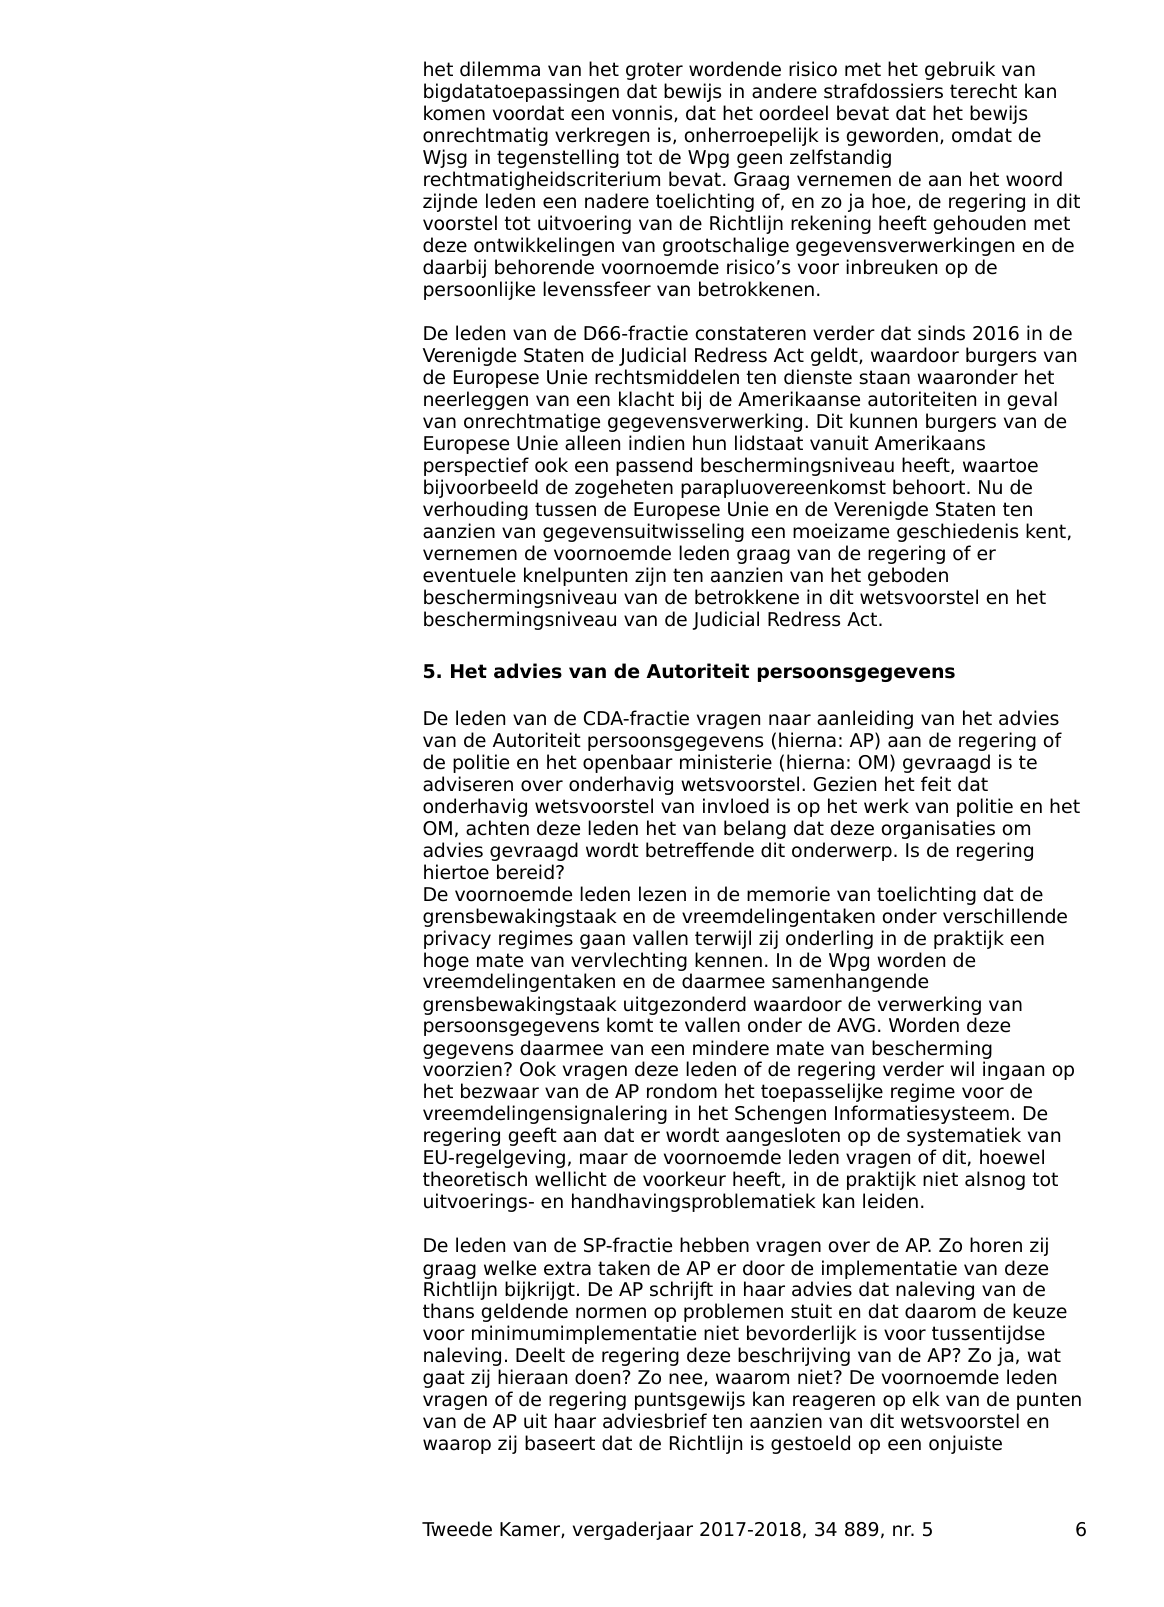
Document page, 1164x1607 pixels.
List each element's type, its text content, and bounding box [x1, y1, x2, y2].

text De voornoemde leden lezen in de memorie van toelichting dat de grensbewakingstaak en de vreemdelingentaken onder verschillende privacy regimes gaan vallen terwijl zij onderling in de praktijk een hoge mate van vervlechting kennen. In de Wpg worden de vreemdelingentaken en de daarmee samenhangende grensbewakingstaak uitgezonderd waardoor de verwerking van persoonsgegevens komt te vallen onder de AVG. Worden deze gegevens daarmee van een mindere mate van bescherming voorzien? Ook vragen deze leden of de regering verder wil ingaan op het bezwaar van de AP rondom het toepasselijke regime voor de vreemdelingensignalering in het Schengen Informatiesysteem. De regering geeft aan dat er wordt aangesloten op de systematiek van EU-regelgeving, maar de voornoemde leden vragen of dit, hoewel theoretisch wellicht de voorkeur heeft, in de praktijk niet alsnog tot uitvoerings- en handhavingsproblematiek kan leiden. [422, 883, 1087, 1213]
subtitle 5. Het advies van de Autoriteit persoonsgegevens [422, 661, 1087, 683]
text De leden van de D66-fractie constateren verder dat sinds 2016 in de Verenigde Staten de Judicial Redress Act geldt, waardoor burgers van de Europese Unie rechtsmiddelen ten dienste staan waaronder het neerleggen van een klacht bij de Amerikaanse autoriteiten in geval van onrechtmatige gegevensverwerking. Dit kunnen burgers van de Europese Unie alleen indien hun lidstaat vanuit Amerikaans perspectief ook een passend beschermingsniveau heeft, waartoe bijvoorbeeld de zogeheten parapluovereenkomst behoort. Nu de verhouding tussen de Europese Unie en de Verenigde Staten ten aanzien van gegevensuitwisseling een moeizame geschiedenis kent, vernemen de voornoemde leden graag van de regering of er eventuele knelpunten zijn ten aanzien van het geboden beschermingsniveau van de betrokkene in dit wetsvoorstel en het beschermingsniveau van de Judicial Redress Act. [422, 323, 1087, 631]
text De leden van de SP-fractie hebben vragen over de AP. Zo horen zij graag welke extra taken de AP er door de implementatie van deze Richtlijn bijkrijgt. De AP schrijft in haar advies dat naleving van de thans geldende normen op problemen stuit en dat daarom de keuze voor minimumimplementatie niet bevorderlijk is voor tussentijdse naleving. Deelt de regering deze beschrijving van de AP? Zo ja, wat gaat zij hieraan doen? Zo nee, waarom niet? De voornoemde leden vragen of de regering puntsgewijs kan reageren op elk van de punten van de AP uit haar adviesbrief ten aanzien van dit wetsvoorstel en waarop zij baseert dat de Richtlijn is gestoeld op een onjuiste [422, 1235, 1087, 1455]
text het dilemma van het groter wordende risico met het gebruik van bigdatatoepassingen dat bewijs in andere strafdossiers terecht kan komen voordat een vonnis, dat het oordeel bevat dat het bewijs onrechtmatig verkregen is, onherroepelijk is geworden, omdat de Wjsg in tegenstelling tot de Wpg geen zelfstandig rechtmatigheidscriterium bevat. Graag vernemen de aan het woord zijnde leden een nadere toelichting of, en zo ja hoe, de regering in dit voorstel tot uitvoering van de Richtlijn rekening heeft gehouden met deze ontwikkelingen van grootschalige gegevensverwerkingen en de daarbij behorende voornoemde risico’s voor inbreuken op de persoonlijke levenssfeer van betrokkenen. [422, 59, 1087, 301]
text De leden van de CDA-fractie vragen naar aanleiding van het advies van de Autoriteit persoonsgegevens (hierna: AP) aan de regering of de politie en het openbaar ministerie (hierna: OM) gevraagd is te adviseren over onderhavig wetsvoorstel. Gezien het feit dat onderhavig wetsvoorstel van invloed is op het werk van politie en het OM, achten deze leden het van belang dat deze organisaties om advies gevraagd wordt betreffende dit onderwerp. Is de regering hiertoe bereid? [422, 708, 1087, 883]
